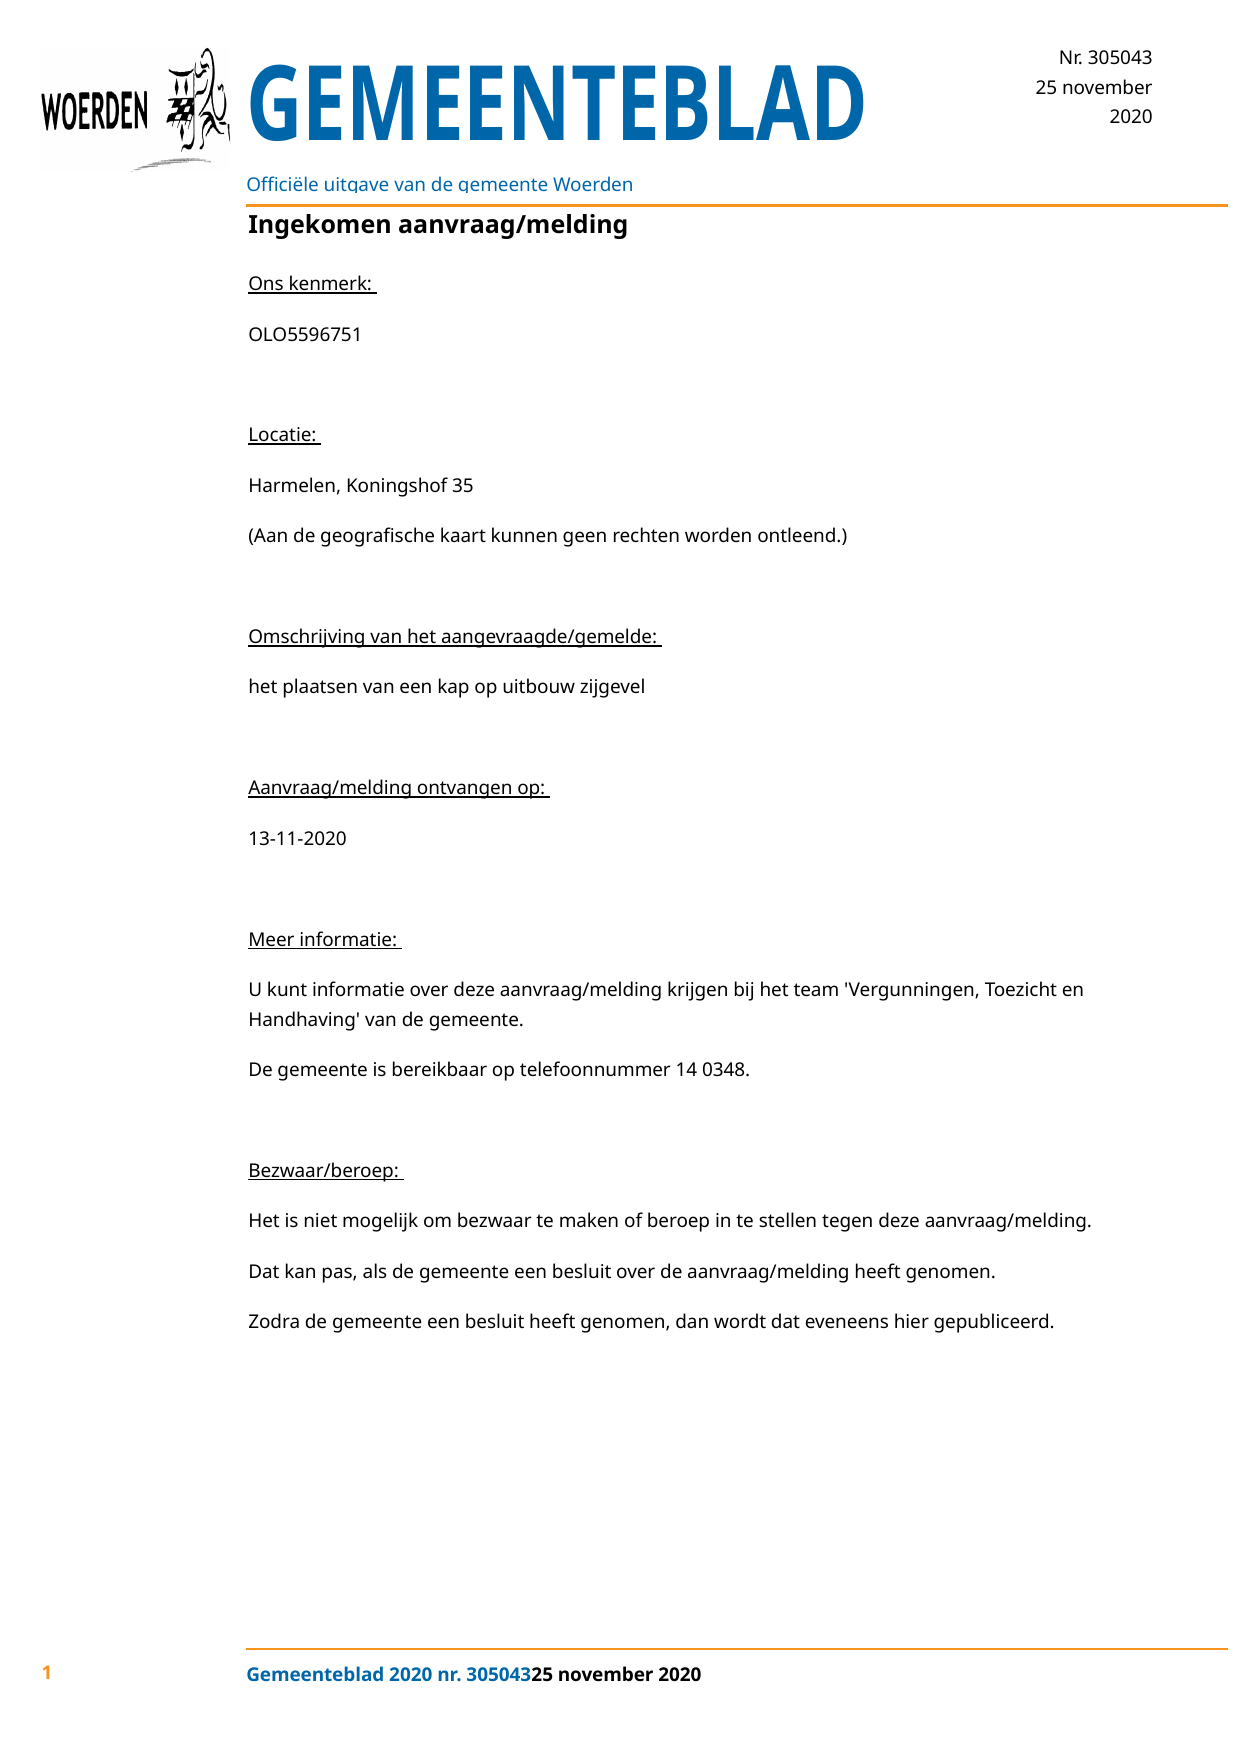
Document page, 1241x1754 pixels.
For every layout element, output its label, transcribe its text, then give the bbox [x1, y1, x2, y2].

text Bezwaar/beroep: [248, 1157, 1152, 1183]
text 13-11-2020 [248, 825, 1152, 851]
picture [41, 47, 231, 172]
text OLO5596751 [248, 321, 1152, 346]
text Meer informatie: [248, 926, 1152, 951]
text Aanvraag/melding ontvangen op: [248, 774, 1152, 800]
text Harmelen, Koningshof 35 [248, 472, 1152, 498]
text Omschrijving van het aangevraagde/gemelde: [248, 623, 1152, 649]
text U kunt informatie over deze aanvraag/melding krijgen bij het team 'Vergunningen, Toezicht en Handhaving' van de gemeente. [248, 976, 1152, 1031]
text Zodra de gemeente een besluit heeft genomen, dan wordt dat eveneens hier gepubliceerd. [248, 1308, 1152, 1334]
text het plaatsen van een kap op uitbouw zijgevel [248, 674, 1152, 699]
text De gemeente is bereikbaar op telefoonnummer 14 0348. [248, 1056, 1152, 1082]
text Dat kan pas, als de gemeente een besluit over de aanvraag/melding heeft genomen. [248, 1258, 1152, 1283]
text Ingekomen aanvraag/melding [248, 207, 1152, 241]
text Ons kenmerk: [248, 270, 1152, 296]
text (Aan de geografische kaart kunnen geen rechten worden ontleend.) [248, 522, 1152, 548]
text Het is niet mogelijk om bezwaar te maken of beroep in te stellen tegen deze aanvraag/melding. [248, 1207, 1152, 1233]
text Locatie: [248, 422, 1152, 447]
